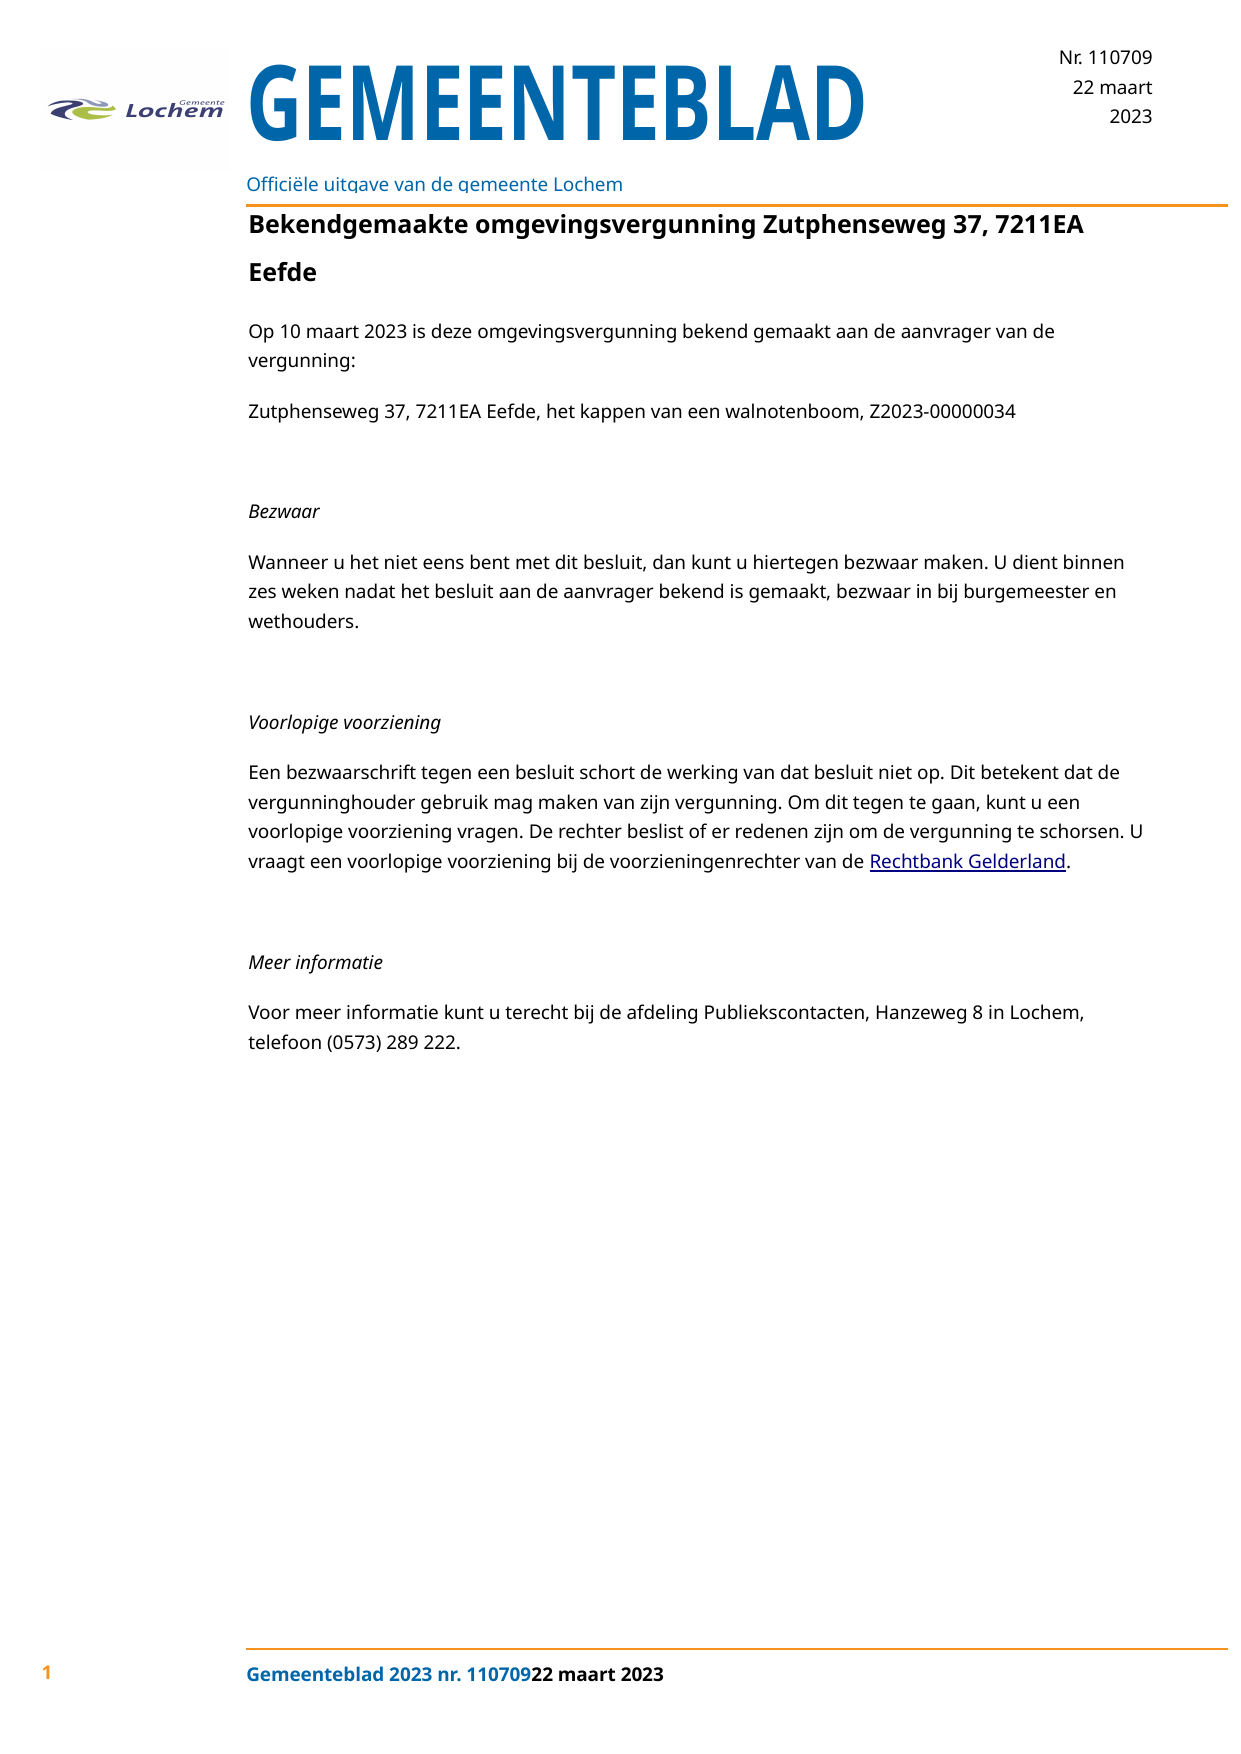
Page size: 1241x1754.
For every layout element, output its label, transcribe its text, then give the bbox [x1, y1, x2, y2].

picture [41, 47, 231, 172]
text Op 10 maart 2023 is deze omgevingsvergunning bekend gemaakt aan de aanvrager van de vergunning: [248, 318, 1152, 373]
text Voor meer informatie kunt u terecht bij de afdeling Publiekscontacten, Hanzeweg 8 in Lochem, telefoon (0573) 289 222. [248, 999, 1152, 1055]
text Wanneer u het niet eens bent met dit besluit, dan kunt u hiertegen bezwaar maken. U dient binnen zes weken nadat het besluit aan de aanvrager bekend is gemaakt, bezwaar in bij burgemeester en wethouders. [248, 549, 1152, 634]
text Bezwaar [248, 499, 1152, 524]
text Een bezwaarschrift tegen een besluit schort de werking van dat besluit niet op. Dit betekent dat de vergunninghouder gebruik mag maken van zijn vergunning. Om dit tegen te gaan, kunt u een voorlopige voorziening vragen. De rechter beslist of er redenen zijn om de vergunning te schorsen. U vraagt een voorlopige voorziening bij de voorzieningenrechter van de Rechtbank Gelderland. [248, 759, 1152, 874]
text Zutphenseweg 37, 7211EA Eefde, het kappen van een walnotenboom, Z2023-00000034 [248, 398, 1152, 424]
text Bekendgemaakte omgevingsvergunning Zutphenseweg 37, 7211EA Eefde [248, 207, 1152, 288]
text Voorlopige voorziening [248, 709, 1152, 735]
text Meer informatie [248, 949, 1152, 975]
